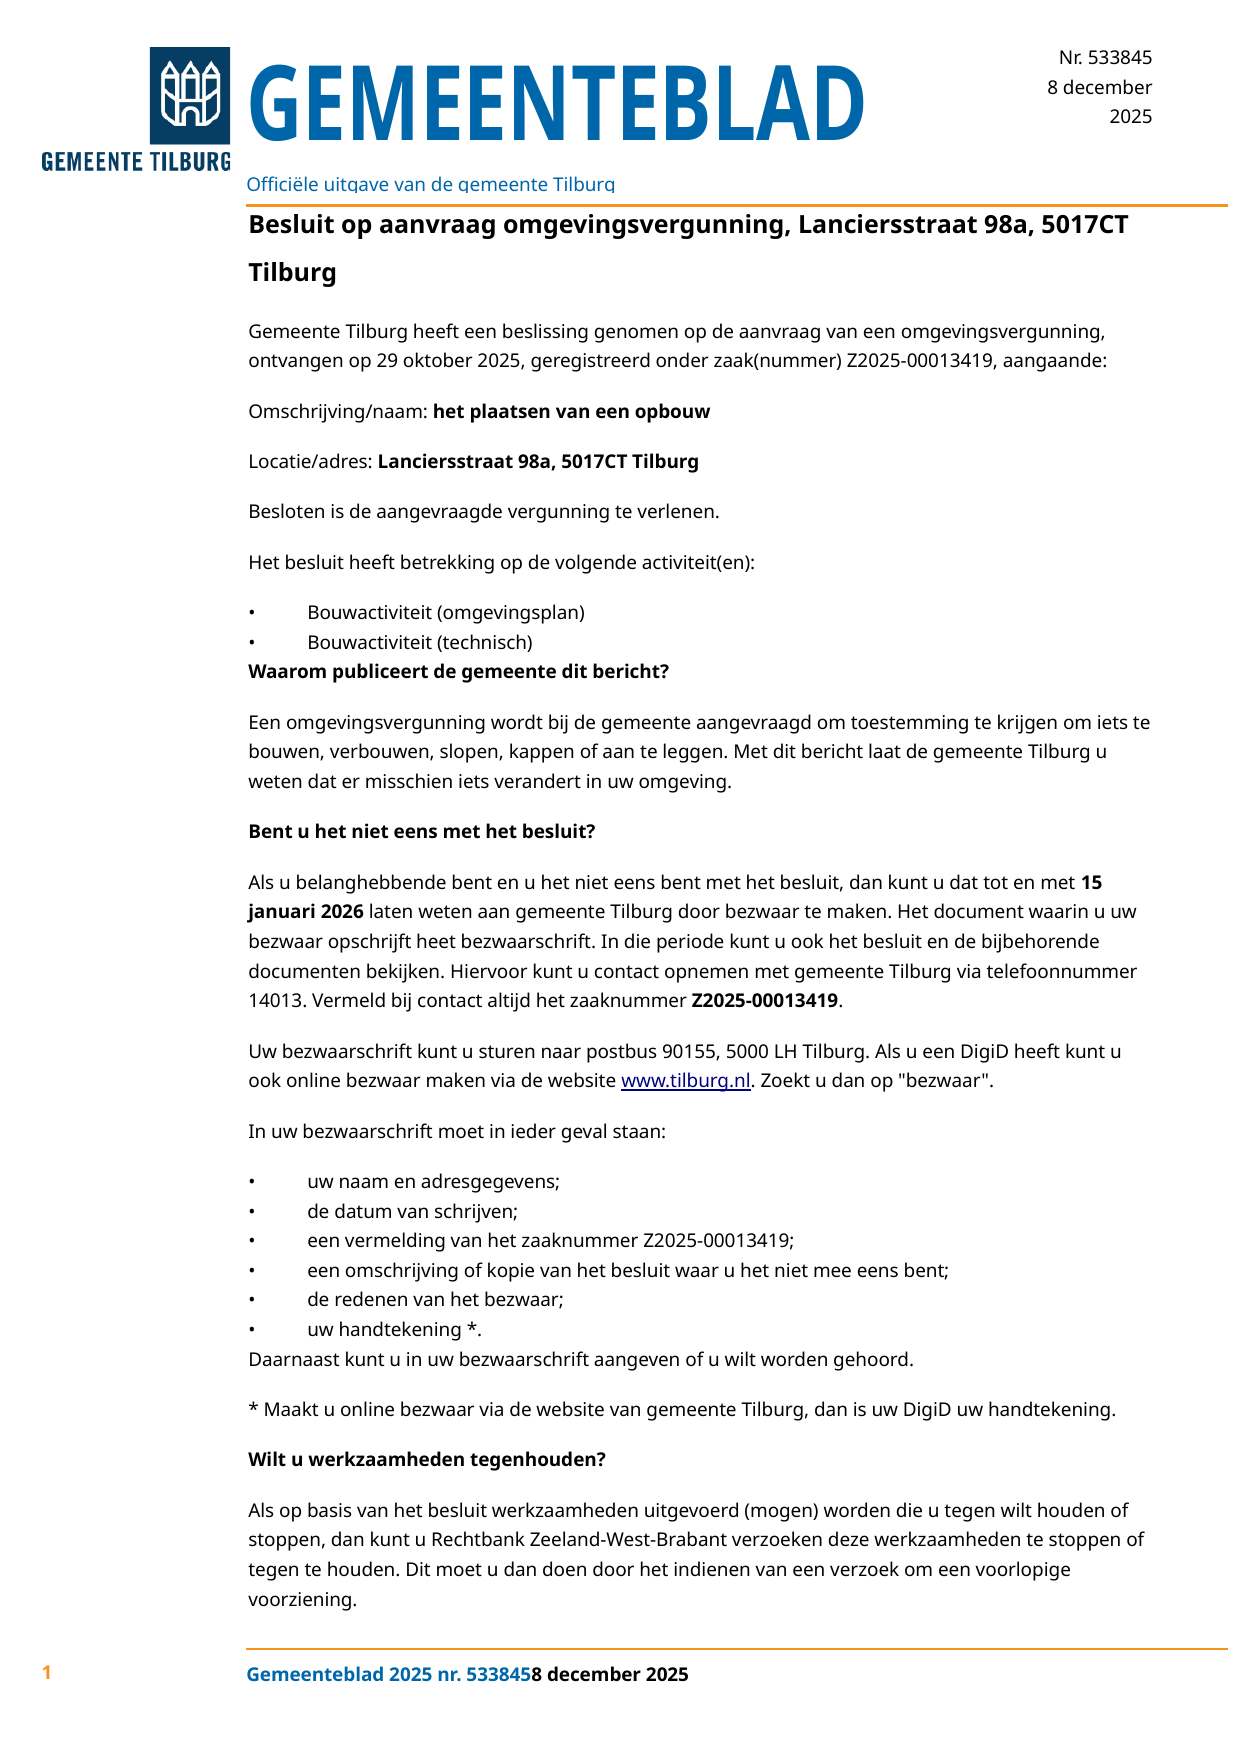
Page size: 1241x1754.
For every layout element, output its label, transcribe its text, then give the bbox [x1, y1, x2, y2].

text Locatie/adres: Lanciersstraat 98a, 5017CT Tilburg [248, 448, 1152, 474]
list een vermelding van het zaaknummer Z2025-00013419; [248, 1227, 1152, 1253]
text Uw bezwaarschrift kunt u sturen naar postbus 90155, 5000 LH Tilburg. Als u een DigiD heeft kunt u ook online bezwaar maken via de website www.tilburg.nl. Zoekt u dan op "bezwaar". [248, 1038, 1152, 1093]
text Besluit op aanvraag omgevingsvergunning, Lanciersstraat 98a, 5017CT Tilburg [248, 207, 1152, 288]
list uw naam en adresgegevens; [248, 1168, 1152, 1194]
text Besloten is de aangevraagde vergunning te verlenen. [248, 499, 1152, 524]
text Het besluit heeft betrekking op de volgende activiteit(en): [248, 549, 1152, 575]
text In uw bezwaarschrift moet in ieder geval staan: [248, 1118, 1152, 1144]
list Bouwactiviteit (omgevingsplan) [248, 599, 1152, 625]
text Bent u het niet eens met het besluit? [248, 819, 1152, 844]
text Als u belanghebbende bent en u het niet eens bent met het besluit, dan kunt u dat tot en met 15 januari 2026 laten weten aan gemeente Tilburg door bezwaar te maken. Het document waarin u uw bezwaar opschrijft heet bezwaarschrift. In die periode kunt u ook het besluit en de bijbehorende documenten bekijken. Hiervoor kunt u contact opnemen met gemeente Tilburg via telefoonnummer 14013. Vermeld bij contact altijd het zaaknummer Z2025-00013419. [248, 869, 1152, 1013]
text * Maakt u online bezwaar via de website van gemeente Tilburg, dan is uw DigiD uw handtekening. [248, 1396, 1152, 1422]
text Een omgevingsvergunning wordt bij de gemeente aangevraagd om toestemming te krijgen om iets te bouwen, verbouwen, slopen, kappen of aan te leggen. Met dit bericht laat de gemeente Tilburg u weten dat er misschien iets verandert in uw omgeving. [248, 709, 1152, 794]
text Waarom publiceert de gemeente dit bericht? [248, 659, 1152, 684]
picture [41, 47, 231, 172]
text Daarnaast kunt u in uw bezwaarschrift aangeven of u wilt worden gehoord. [248, 1346, 1152, 1372]
text Als op basis van het besluit werkzaamheden uitgevoerd (mogen) worden die u tegen wilt houden of stoppen, dan kunt u Rechtbank Zeeland-West-Brabant verzoeken deze werkzaamheden te stoppen of tegen te houden. Dit moet u dan doen door het indienen van een verzoek om een voorlopige voorziening. [248, 1497, 1152, 1612]
list Bouwactiviteit (technisch) [248, 629, 1152, 655]
text Gemeente Tilburg heeft een beslissing genomen op de aanvraag van een omgevingsvergunning, ontvangen op 29 oktober 2025, geregistreerd onder zaak(nummer) Z2025-00013419, aangaande: [248, 318, 1152, 373]
text Wilt u werkzaamheden tegenhouden? [248, 1447, 1152, 1472]
list uw handtekening *. [248, 1316, 1152, 1342]
list een omschrijving of kopie van het besluit waar u het niet mee eens bent; [248, 1257, 1152, 1283]
list de datum van schrijven; [248, 1198, 1152, 1224]
list de redenen van het bezwaar; [248, 1287, 1152, 1312]
text Omschrijving/naam: het plaatsen van een opbouw [248, 398, 1152, 424]
